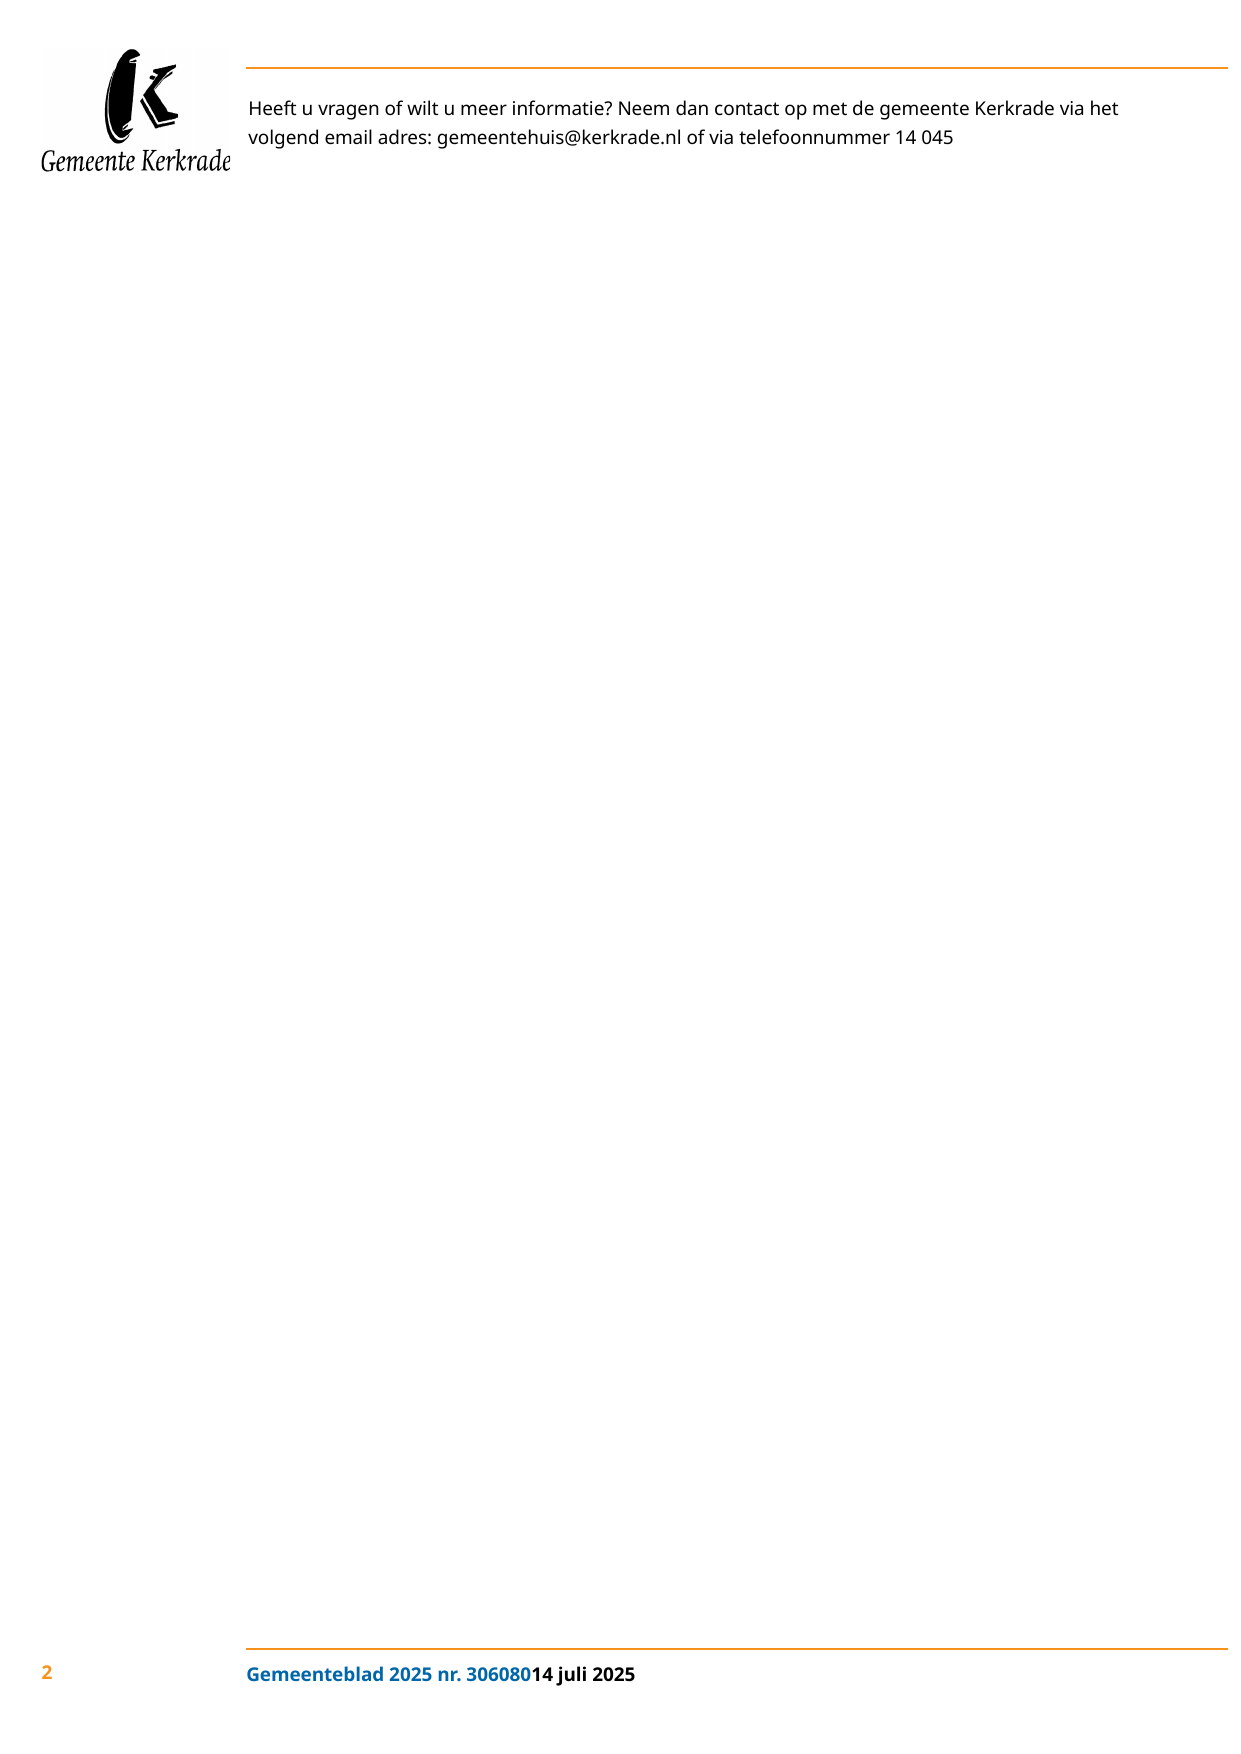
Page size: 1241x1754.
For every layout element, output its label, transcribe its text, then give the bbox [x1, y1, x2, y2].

text Heeft u vragen of wilt u meer informatie? Neem dan contact op met de gemeente Kerkrade via het volgend email adres: gemeentehuis@kerkrade.nl of via telefoonnummer 14 045 [248, 95, 1152, 150]
picture [41, 47, 231, 172]
